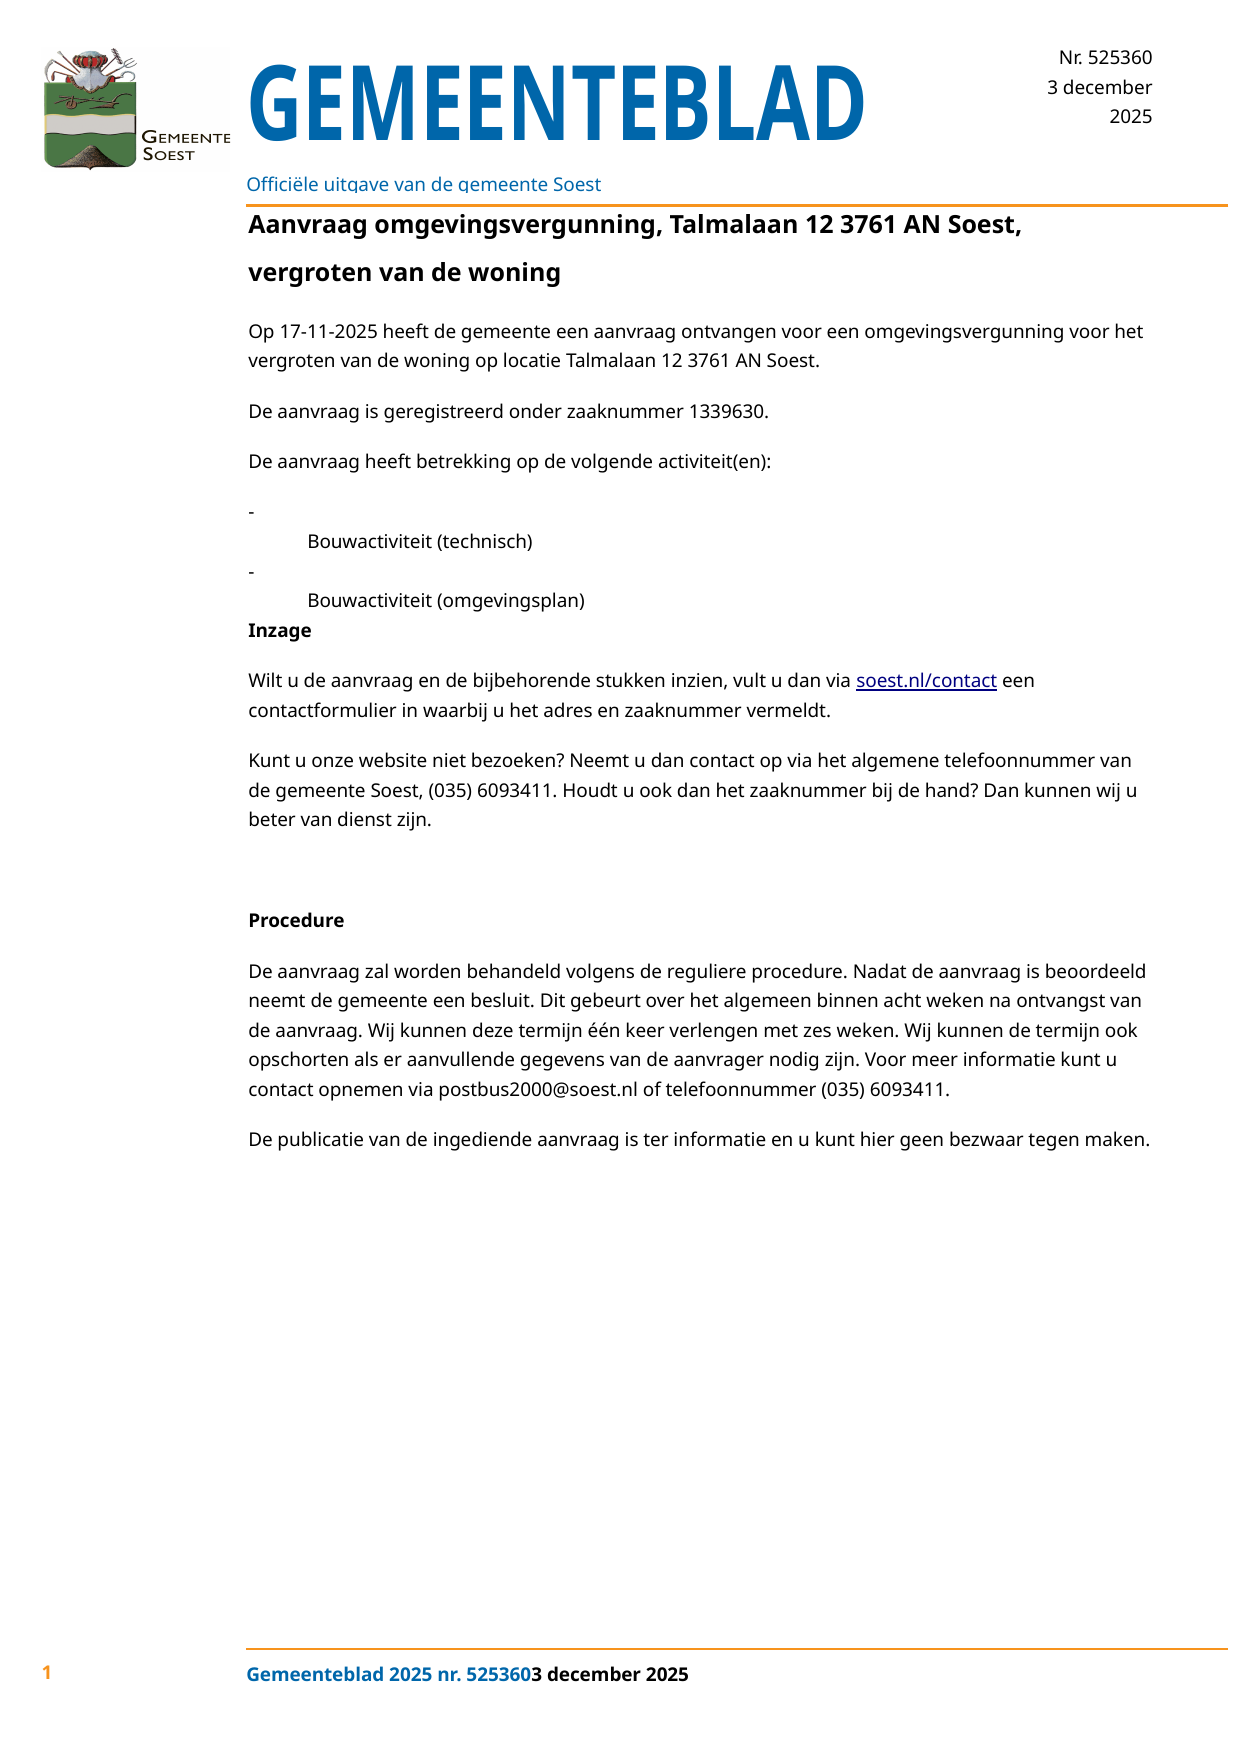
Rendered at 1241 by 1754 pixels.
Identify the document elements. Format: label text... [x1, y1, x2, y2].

text De publicatie van de ingediende aanvraag is ter informatie en u kunt hier geen bezwaar tegen maken. [248, 1127, 1152, 1152]
text Kunt u onze website niet bezoeken? Neemt u dan contact op via het algemene telefoonnummer van de gemeente Soest, (035) 6093411. Houdt u ook dan het zaaknummer bij de hand? Dan kunnen wij u beter van dienst zijn. [248, 747, 1152, 832]
text De aanvraag is geregistreerd onder zaaknummer 1339630. [248, 398, 1152, 424]
text Wilt u de aanvraag en de bijbehorende stukken inzien, vult u dan via soest.nl/contact een contactformulier in waarbij u het adres en zaaknummer vermeldt. [248, 667, 1152, 723]
text Procedure [248, 907, 1152, 933]
text De aanvraag heeft betrekking op de volgende activiteit(en): [248, 448, 1152, 474]
text Inzage [248, 617, 1152, 643]
list Bouwactiviteit (technisch) [248, 528, 1152, 554]
text Op 17-11-2025 heeft de gemeente een aanvraag ontvangen voor een omgevingsvergunning voor het vergroten van de woning op locatie Talmalaan 12 3761 AN Soest. [248, 318, 1152, 373]
list Bouwactiviteit (omgevingsplan) [248, 587, 1152, 613]
text Aanvraag omgevingsvergunning, Talmalaan 12 3761 AN Soest, vergroten van de woning [248, 207, 1152, 288]
text De aanvraag zal worden behandeld volgens de reguliere procedure. Nadat de aanvraag is beoordeeld neemt de gemeente een besluit. Dit gebeurt over het algemeen binnen acht weken na ontvangst van de aanvraag. Wij kunnen deze termijn één keer verlengen met zes weken. Wij kunnen de termijn ook opschorten als er aanvullende gegevens van de aanvrager nodig zijn. Voor meer informatie kunt u contact opnemen via postbus2000@soest.nl of telefoonnummer (035) 6093411. [248, 958, 1152, 1102]
picture [41, 47, 231, 172]
